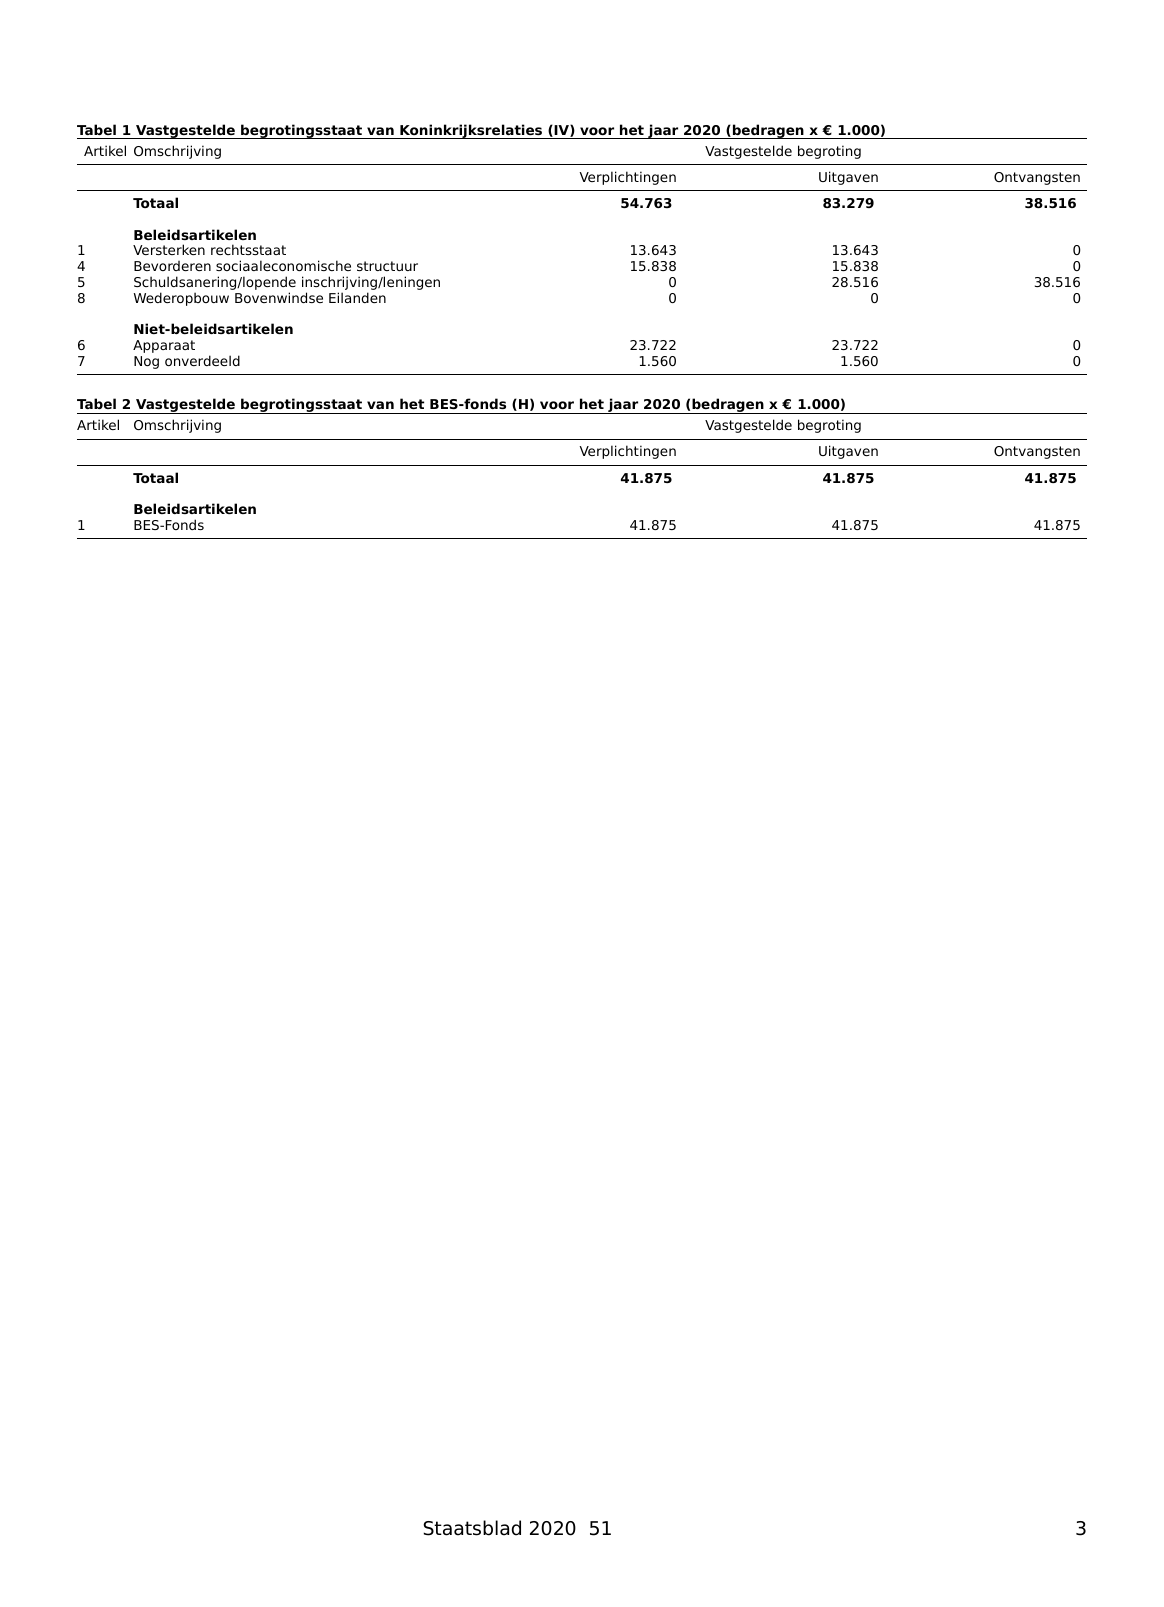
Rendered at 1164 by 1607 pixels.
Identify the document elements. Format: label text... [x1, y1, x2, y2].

table_cell [481, 502, 683, 518]
table_cell 1.560 [683, 353, 884, 374]
table_cell Wederopbouw Bovenwindse Eilanden [127, 290, 481, 306]
table_cell 1 [77, 518, 127, 538]
table_cell 41.875 [885, 518, 1087, 538]
table_cell 13.643 [481, 243, 683, 259]
table_cell 15.838 [683, 259, 884, 275]
table_cell [77, 440, 127, 465]
table_cell 41.875 [885, 466, 1087, 486]
table_cell Versterken rechtsstaat [127, 243, 481, 259]
table_cell [885, 322, 1087, 338]
table_cell [481, 228, 683, 243]
table_cell [77, 228, 127, 243]
table_cell [683, 502, 884, 518]
table_cell 0 [885, 290, 1087, 306]
table_cell Ontvangsten [885, 440, 1087, 465]
table_cell 41.875 [683, 518, 884, 538]
table_cell [481, 306, 683, 322]
table_cell 0 [885, 243, 1087, 259]
table_cell Verplichtingen [481, 165, 683, 190]
table_cell Uitgaven [683, 440, 884, 465]
table_cell 1 [77, 243, 127, 259]
table_cell BES-Fonds [127, 518, 481, 538]
table_cell Beleidsartikelen [127, 228, 481, 243]
table_cell Schuldsanering/lopende inschrijving/leningen [127, 275, 481, 290]
table_cell 0 [683, 290, 884, 306]
table_header Tabel 1 Vastgestelde begrotingsstaat van Koninkrijksrelaties (IV) voor het jaar 2020 (bedragen x € 1.000) [77, 122, 1087, 138]
table_cell 54.763 [481, 191, 683, 212]
table_cell 6 [77, 338, 127, 353]
table_cell Niet-beleidsartikelen [127, 322, 481, 338]
table_cell 23.722 [683, 338, 884, 353]
table_cell 38.516 [885, 275, 1087, 290]
table_cell 4 [77, 259, 127, 275]
table_cell 0 [885, 353, 1087, 374]
table_cell 23.722 [481, 338, 683, 353]
table_cell Omschrijving [127, 139, 481, 164]
table_cell 83.279 [683, 191, 884, 212]
table_cell Omschrijving [127, 414, 481, 438]
table_cell 5 [77, 275, 127, 290]
table_cell [127, 440, 481, 465]
table_cell Artikel [77, 139, 127, 164]
table_cell [77, 486, 127, 502]
table_cell [77, 165, 127, 190]
table_cell [481, 212, 683, 227]
table_cell [885, 212, 1087, 227]
table_cell 0 [885, 338, 1087, 353]
table_cell [683, 486, 884, 502]
table_cell Beleidsartikelen [127, 502, 481, 518]
table_cell [127, 486, 481, 502]
table_cell [683, 228, 884, 243]
table_cell Artikel [77, 414, 127, 438]
table_cell [127, 306, 481, 322]
table_cell [885, 486, 1087, 502]
table_cell 0 [481, 290, 683, 306]
table_cell 13.643 [683, 243, 884, 259]
table_cell 41.875 [481, 466, 683, 486]
table_cell Verplichtingen [481, 440, 683, 465]
table_cell [885, 306, 1087, 322]
table_cell 7 [77, 353, 127, 374]
table_cell [481, 322, 683, 338]
table_cell 0 [481, 275, 683, 290]
table_cell [77, 191, 127, 212]
table_cell 1.560 [481, 353, 683, 374]
table_cell [127, 212, 481, 227]
table_cell Nog onverdeeld [127, 353, 481, 374]
table_cell [885, 228, 1087, 243]
table_cell [77, 502, 127, 518]
table_cell 8 [77, 290, 127, 306]
table_cell Ontvangsten [885, 165, 1087, 190]
table_cell 41.875 [683, 466, 884, 486]
table_cell Bevorderen sociaaleconomische structuur [127, 259, 481, 275]
table_cell Uitgaven [683, 165, 884, 190]
table_cell [77, 212, 127, 227]
table_cell Totaal [127, 466, 481, 486]
table_cell [885, 502, 1087, 518]
table_cell [77, 306, 127, 322]
table_cell [127, 165, 481, 190]
table_cell Vastgestelde begroting [481, 414, 1087, 438]
table_cell [683, 306, 884, 322]
table_cell Totaal [127, 191, 481, 212]
table_cell Vastgestelde begroting [481, 139, 1087, 164]
table_cell [77, 322, 127, 338]
table_cell 0 [885, 259, 1087, 275]
table_cell 38.516 [885, 191, 1087, 212]
table_cell [481, 486, 683, 502]
table_cell [77, 466, 127, 486]
table_cell 41.875 [481, 518, 683, 538]
table_cell [683, 322, 884, 338]
table_cell [683, 212, 884, 227]
table_cell 28.516 [683, 275, 884, 290]
table_cell 15.838 [481, 259, 683, 275]
table_cell Apparaat [127, 338, 481, 353]
table_header Tabel 2 Vastgestelde begrotingsstaat van het BES-fonds (H) voor het jaar 2020 (bedragen x € 1.000) [77, 397, 1087, 412]
